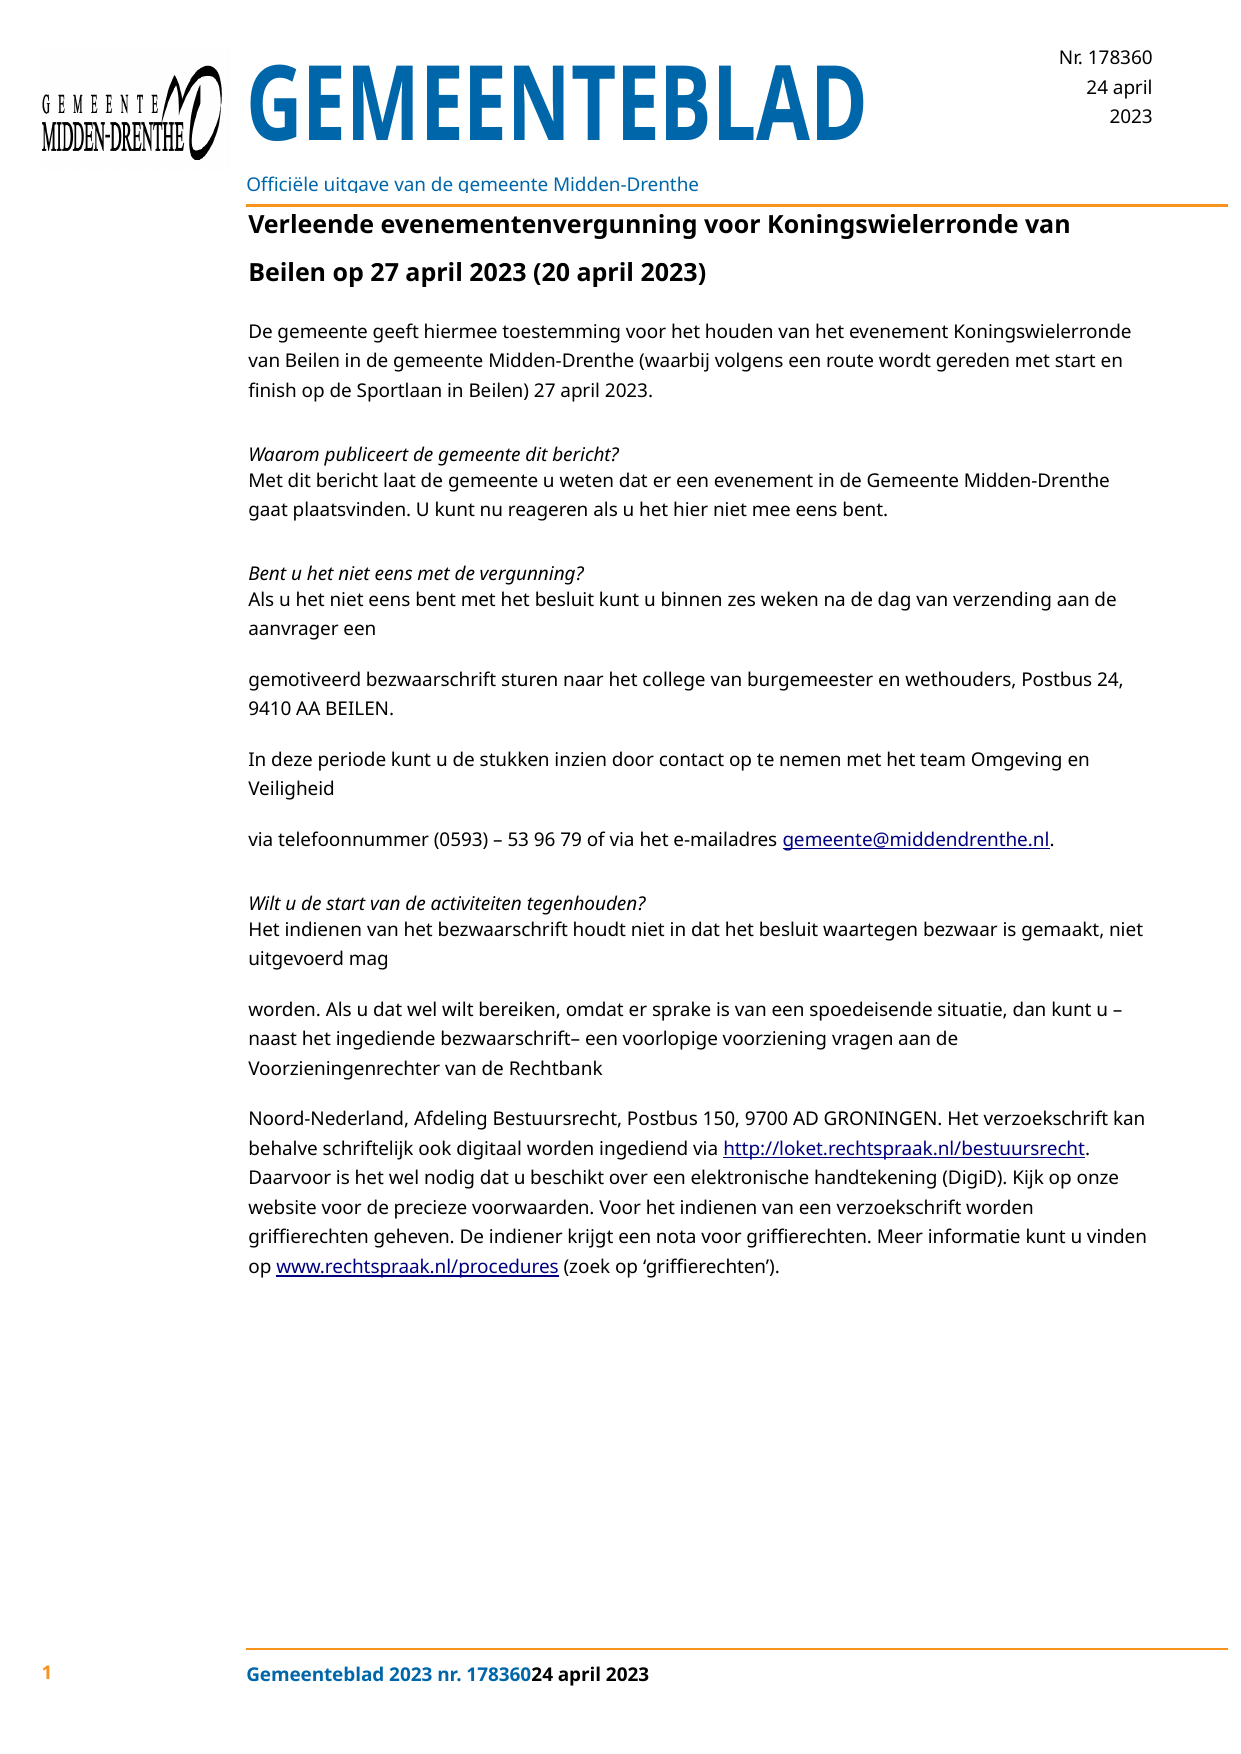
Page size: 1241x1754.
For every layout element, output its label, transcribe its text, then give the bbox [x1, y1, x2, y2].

text gemotiveerd bezwaarschrift sturen naar het college van burgemeester en wethouders, Postbus 24, 9410 AA BEILEN. [248, 666, 1152, 721]
text Met dit bericht laat de gemeente u weten dat er een evenement in de Gemeente Midden-Drenthe gaat plaatsvinden. U kunt nu reageren als u het hier niet mee eens bent. [248, 467, 1152, 522]
text Bent u het niet eens met de vergunning? [248, 560, 1152, 586]
text Het indienen van het bezwaarschrift houdt niet in dat het besluit waartegen bezwaar is gemaakt, niet uitgevoerd mag [248, 916, 1152, 971]
text Noord-Nederland, Afdeling Bestuursrecht, Postbus 150, 9700 AD GRONINGEN. Het verzoekschrift kan behalve schriftelijk ook digitaal worden ingediend via http://loket.rechtspraak.nl/bestuursrecht. Daarvoor is het wel nodig dat u beschikt over een elektronische handtekening (DigiD). Kijk op onze website voor de precieze voorwaarden. Voor het indienen van een verzoekschrift worden griffierechten geheven. De indiener krijgt een nota voor griffierechten. Meer informatie kunt u vinden op www.rechtspraak.nl/procedures (zoek op ‘griffierechten’). [248, 1105, 1152, 1279]
text Wilt u de start van de activiteiten tegenhouden? [248, 890, 1152, 916]
picture [41, 47, 231, 172]
text worden. Als u dat wel wilt bereiken, omdat er sprake is van een spoedeisende situatie, dan kunt u –naast het ingediende bezwaarschrift– een voorlopige voorziening vragen aan de Voorzieningenrechter van de Rechtbank [248, 996, 1152, 1081]
text Waarom publiceert de gemeente dit bericht? [248, 441, 1152, 467]
text via telefoonnummer (0593) – 53 96 79 of via het e-mailadres gemeente@middendrenthe.nl. [248, 826, 1152, 852]
text De gemeente geeft hiermee toestemming voor het houden van het evenement Koningswielerronde van Beilen in de gemeente Midden-Drenthe (waarbij volgens een route wordt gereden met start en finish op de Sportlaan in Beilen) 27 april 2023. [248, 318, 1152, 403]
text Verleende evenementenvergunning voor Koningswielerronde van Beilen op 27 april 2023 (20 april 2023) [248, 207, 1152, 288]
text Als u het niet eens bent met het besluit kunt u binnen zes weken na de dag van verzending aan de aanvrager een [248, 586, 1152, 641]
text In deze periode kunt u de stukken inzien door contact op te nemen met het team Omgeving en Veiligheid [248, 746, 1152, 801]
